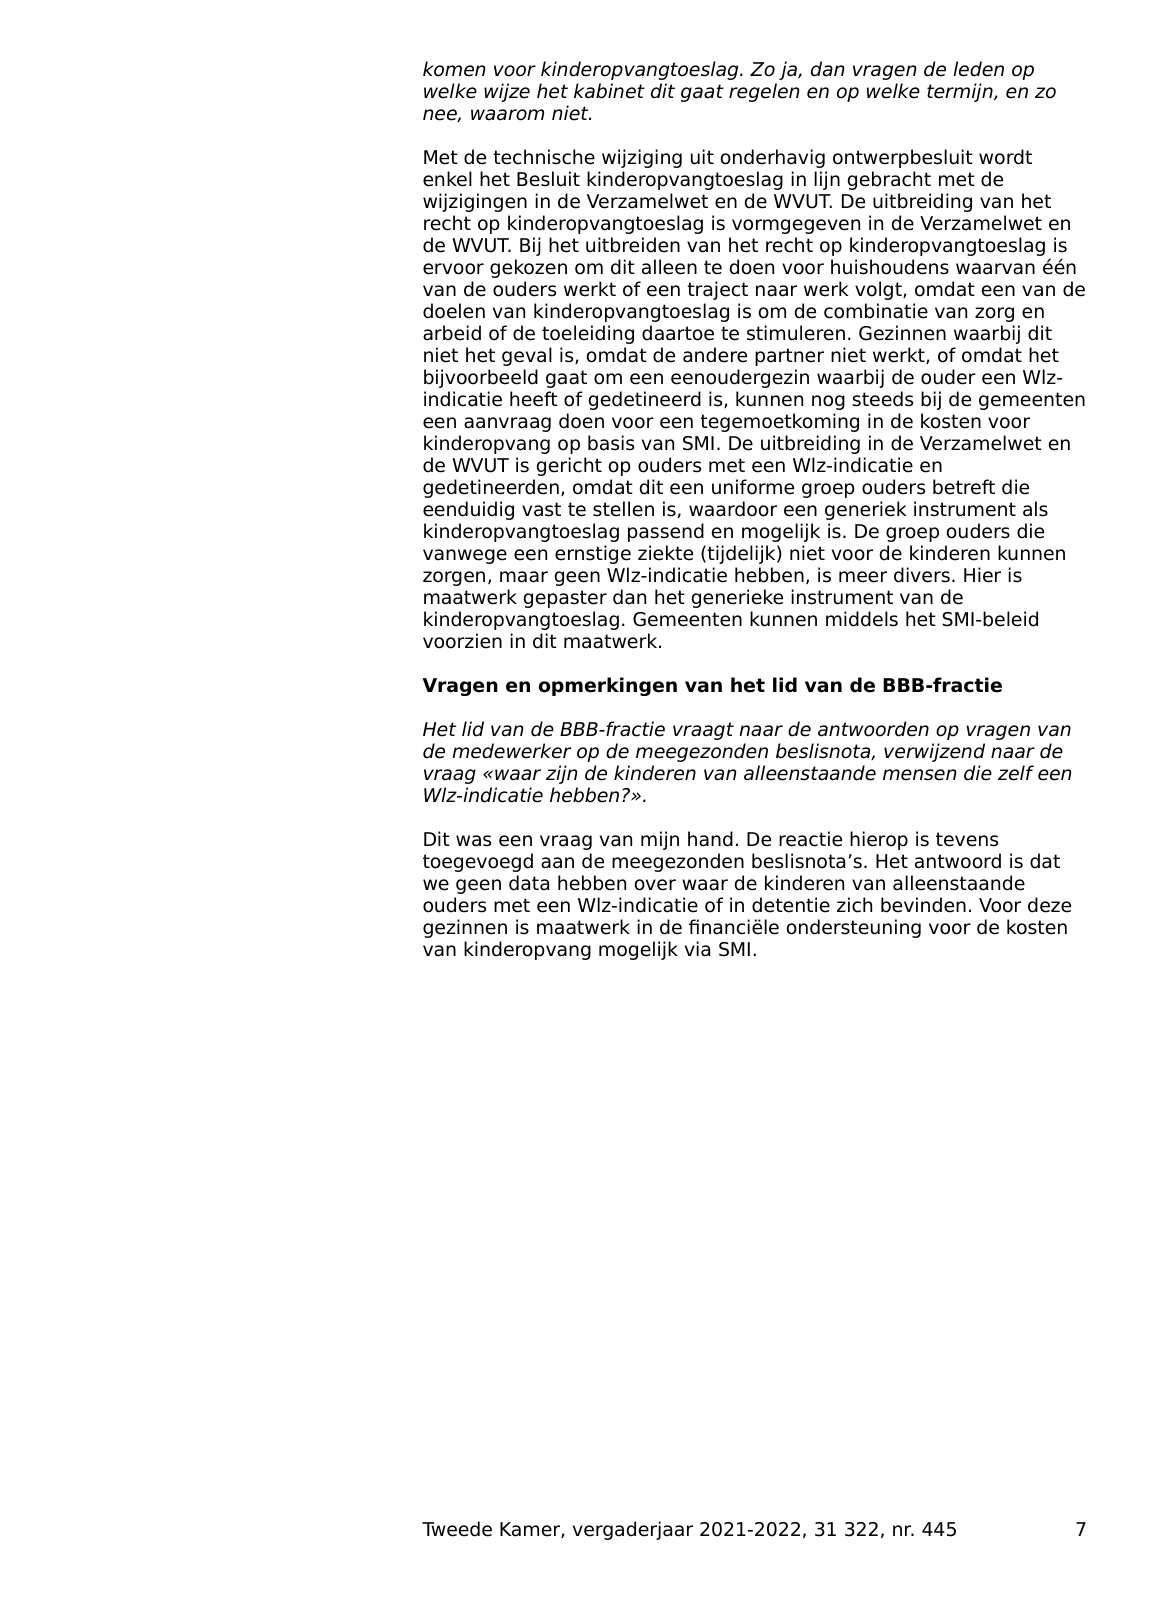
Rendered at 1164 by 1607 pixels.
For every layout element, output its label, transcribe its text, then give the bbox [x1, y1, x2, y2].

subtitle Vragen en opmerkingen van het lid van de BBB-fractie [422, 675, 1087, 697]
text komen voor kinderopvangtoeslag. Zo ja, dan vragen de leden op welke wijze het kabinet dit gaat regelen en op welke termijn, en zo nee, waarom niet. [422, 59, 1087, 125]
text Met de technische wijziging uit onderhavig ontwerpbesluit wordt enkel het Besluit kinderopvangtoeslag in lijn gebracht met de wijzigingen in de Verzamelwet en de WVUT. De uitbreiding van het recht op kinderopvangtoeslag is vormgegeven in de Verzamelwet en de WVUT. Bij het uitbreiden van het recht op kinderopvangtoeslag is ervoor gekozen om dit alleen te doen voor huishoudens waarvan één van de ouders werkt of een traject naar werk volgt, omdat een van de doelen van kinderopvangtoeslag is om de combinatie van zorg en arbeid of de toeleiding daartoe te stimuleren. Gezinnen waarbij dit niet het geval is, omdat de andere partner niet werkt, of omdat het bijvoorbeeld gaat om een eenoudergezin waarbij de ouder een Wlz-indicatie heeft of gedetineerd is, kunnen nog steeds bij de gemeenten een aanvraag doen voor een tegemoetkoming in de kosten voor kinderopvang op basis van SMI. De uitbreiding in de Verzamelwet en de WVUT is gericht op ouders met een Wlz-indicatie en gedetineerden, omdat dit een uniforme groep ouders betreft die eenduidig vast te stellen is, waardoor een generiek instrument als kinderopvangtoeslag passend en mogelijk is. De groep ouders die vanwege een ernstige ziekte (tijdelijk) niet voor de kinderen kunnen zorgen, maar geen Wlz-indicatie hebben, is meer divers. Hier is maatwerk gepaster dan het generieke instrument van de kinderopvangtoeslag. Gemeenten kunnen middels het SMI-beleid voorzien in dit maatwerk. [422, 147, 1087, 653]
text Het lid van de BBB-fractie vraagt naar de antwoorden op vragen van de medewerker op de meegezonden beslisnota, verwijzend naar de vraag «waar zijn de kinderen van alleenstaande mensen die zelf een Wlz-indicatie hebben?». [422, 719, 1087, 807]
text Dit was een vraag van mijn hand. De reactie hierop is tevens toegevoegd aan de meegezonden beslisnota’s. Het antwoord is dat we geen data hebben over waar de kinderen van alleenstaande ouders met een Wlz-indicatie of in detentie zich bevinden. Voor deze gezinnen is maatwerk in de financiële ondersteuning voor de kosten van kinderopvang mogelijk via SMI. [422, 829, 1087, 961]
